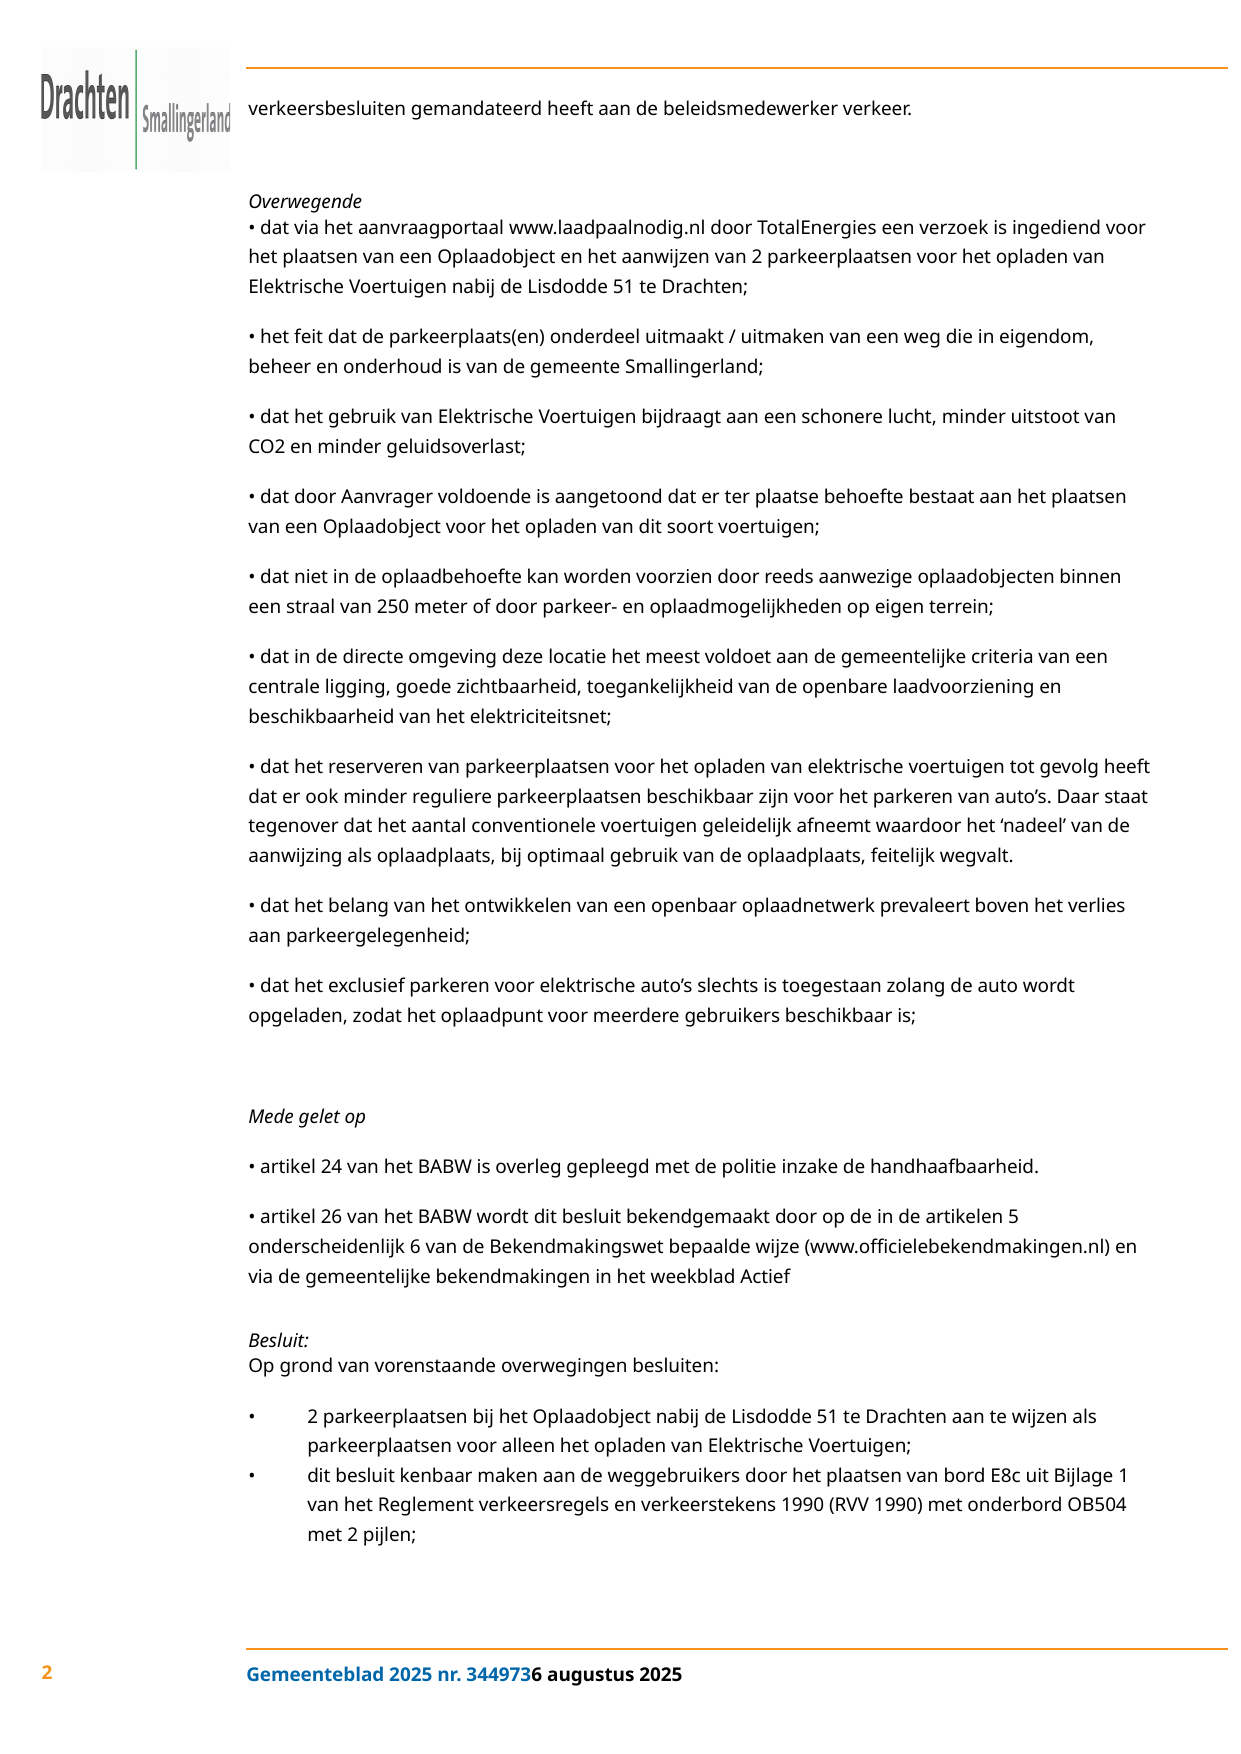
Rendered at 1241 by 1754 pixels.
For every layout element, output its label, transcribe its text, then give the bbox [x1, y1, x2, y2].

text • dat het gebruik van Elektrische Voertuigen bijdraagt aan een schonere lucht, minder uitstoot van CO2 en minder geluidsoverlast; [248, 404, 1152, 459]
text • dat door Aanvrager voldoende is aangetoond dat er ter plaatse behoefte bestaat aan het plaatsen van een Oplaadobject voor het opladen van dit soort voertuigen; [248, 484, 1152, 539]
text Mede gelet op [248, 1103, 1152, 1128]
text • dat het belang van het ontwikkelen van een openbaar oplaadnetwerk prevaleert boven het verlies aan parkeergelegenheid; [248, 892, 1152, 948]
text • dat in de directe omgeving deze locatie het meest voldoet aan de gemeentelijke criteria van een centrale ligging, goede zichtbaarheid, toegankelijkheid van de openbare laadvoorziening en beschikbaarheid van het elektriciteitsnet; [248, 644, 1152, 728]
picture [41, 47, 231, 172]
text Overwegende [248, 188, 1152, 214]
text • dat het reserveren van parkeerplaatsen voor het opladen van elektrische voertuigen tot gevolg heeft dat er ook minder reguliere parkeerplaatsen beschikbaar zijn voor het parkeren van auto’s. Daar staat tegenover dat het aantal conventionele voertuigen geleidelijk afneemt waardoor het ‘nadeel’ van de aanwijzing als oplaadplaats, bij optimaal gebruik van de oplaadplaats, feitelijk wegvalt. [248, 753, 1152, 868]
text Op grond van vorenstaande overwegingen besluiten: [248, 1352, 1152, 1378]
text • dat het exclusief parkeren voor elektrische auto’s slechts is toegestaan zolang de auto wordt opgeladen, zodat het oplaadpunt voor meerdere gebruikers beschikbaar is; [248, 972, 1152, 1028]
list dit besluit kenbaar maken aan de weggebruikers door het plaatsen van bord E8c uit Bijlage 1 van het Reglement verkeersregels en verkeerstekens 1990 (RVV 1990) met onderbord OB504 met 2 pijlen; [248, 1462, 1152, 1547]
text • het feit dat de parkeerplaats(en) onderdeel uitmaakt / uitmaken van een weg die in eigendom, beheer en onderhoud is van de gemeente Smallingerland; [248, 324, 1152, 379]
text • dat niet in de oplaadbehoefte kan worden voorzien door reeds aanwezige oplaadobjecten binnen een straal van 250 meter of door parkeer- en oplaadmogelijkheden op eigen terrein; [248, 564, 1152, 619]
text Besluit: [248, 1327, 1152, 1352]
text • artikel 26 van het BABW wordt dit besluit bekendgemaakt door op de in de artikelen 5 onderscheidenlijk 6 van de Bekendmakingswet bepaalde wijze (www.officielebekendmakingen.nl) en via de gemeentelijke bekendmakingen in het weekblad Actief [248, 1204, 1152, 1288]
text • artikel 24 van het BABW is overleg gepleegd met de politie inzake de handhaafbaarheid. [248, 1153, 1152, 1179]
text verkeersbesluiten gemandateerd heeft aan de beleidsmedewerker verkeer. [248, 95, 1152, 121]
text • dat via het aanvraagportaal www.laadpaalnodig.nl door TotalEnergies een verzoek is ingediend voor het plaatsen van een Oplaadobject en het aanwijzen van 2 parkeerplaatsen voor het opladen van Elektrische Voertuigen nabij de Lisdodde 51 te Drachten; [248, 214, 1152, 299]
list 2 parkeerplaatsen bij het Oplaadobject nabij de Lisdodde 51 te Drachten aan te wijzen als parkeerplaatsen voor alleen het opladen van Elektrische Voertuigen; [248, 1403, 1152, 1458]
